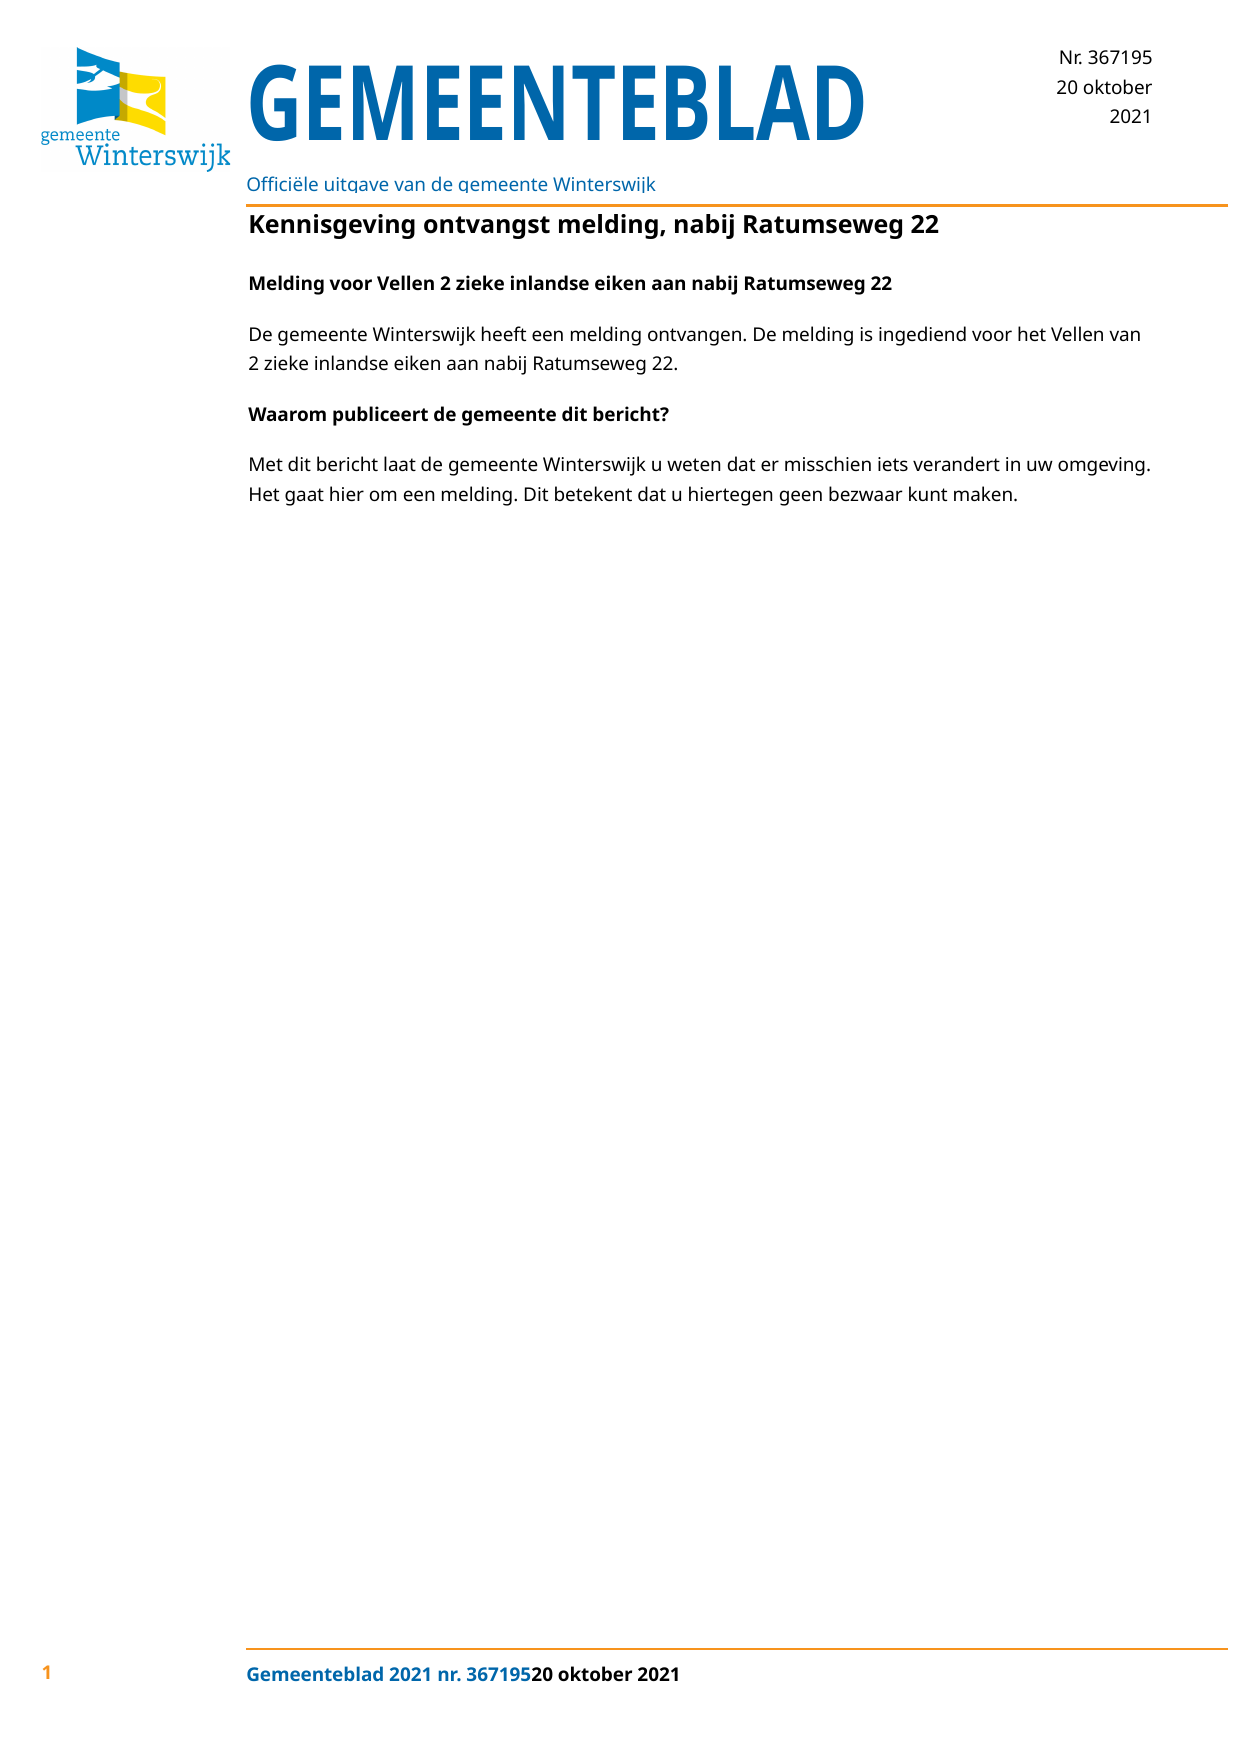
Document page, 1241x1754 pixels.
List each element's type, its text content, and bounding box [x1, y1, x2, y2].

text De gemeente Winterswijk heeft een melding ontvangen. De melding is ingediend voor het Vellen van 2 zieke inlandse eiken aan nabij Ratumseweg 22. [248, 321, 1152, 376]
text Met dit bericht laat de gemeente Winterswijk u weten dat er misschien iets verandert in uw omgeving. Het gaat hier om een melding. Dit betekent dat u hiertegen geen bezwaar kunt maken. [248, 451, 1152, 506]
text Melding voor Vellen 2 zieke inlandse eiken aan nabij Ratumseweg 22 [248, 270, 1152, 296]
text Kennisgeving ontvangst melding, nabij Ratumseweg 22 [248, 207, 1152, 241]
picture [41, 47, 231, 172]
picture [225, 153, 231, 162]
text Waarom publiceert de gemeente dit bericht? [248, 401, 1152, 426]
